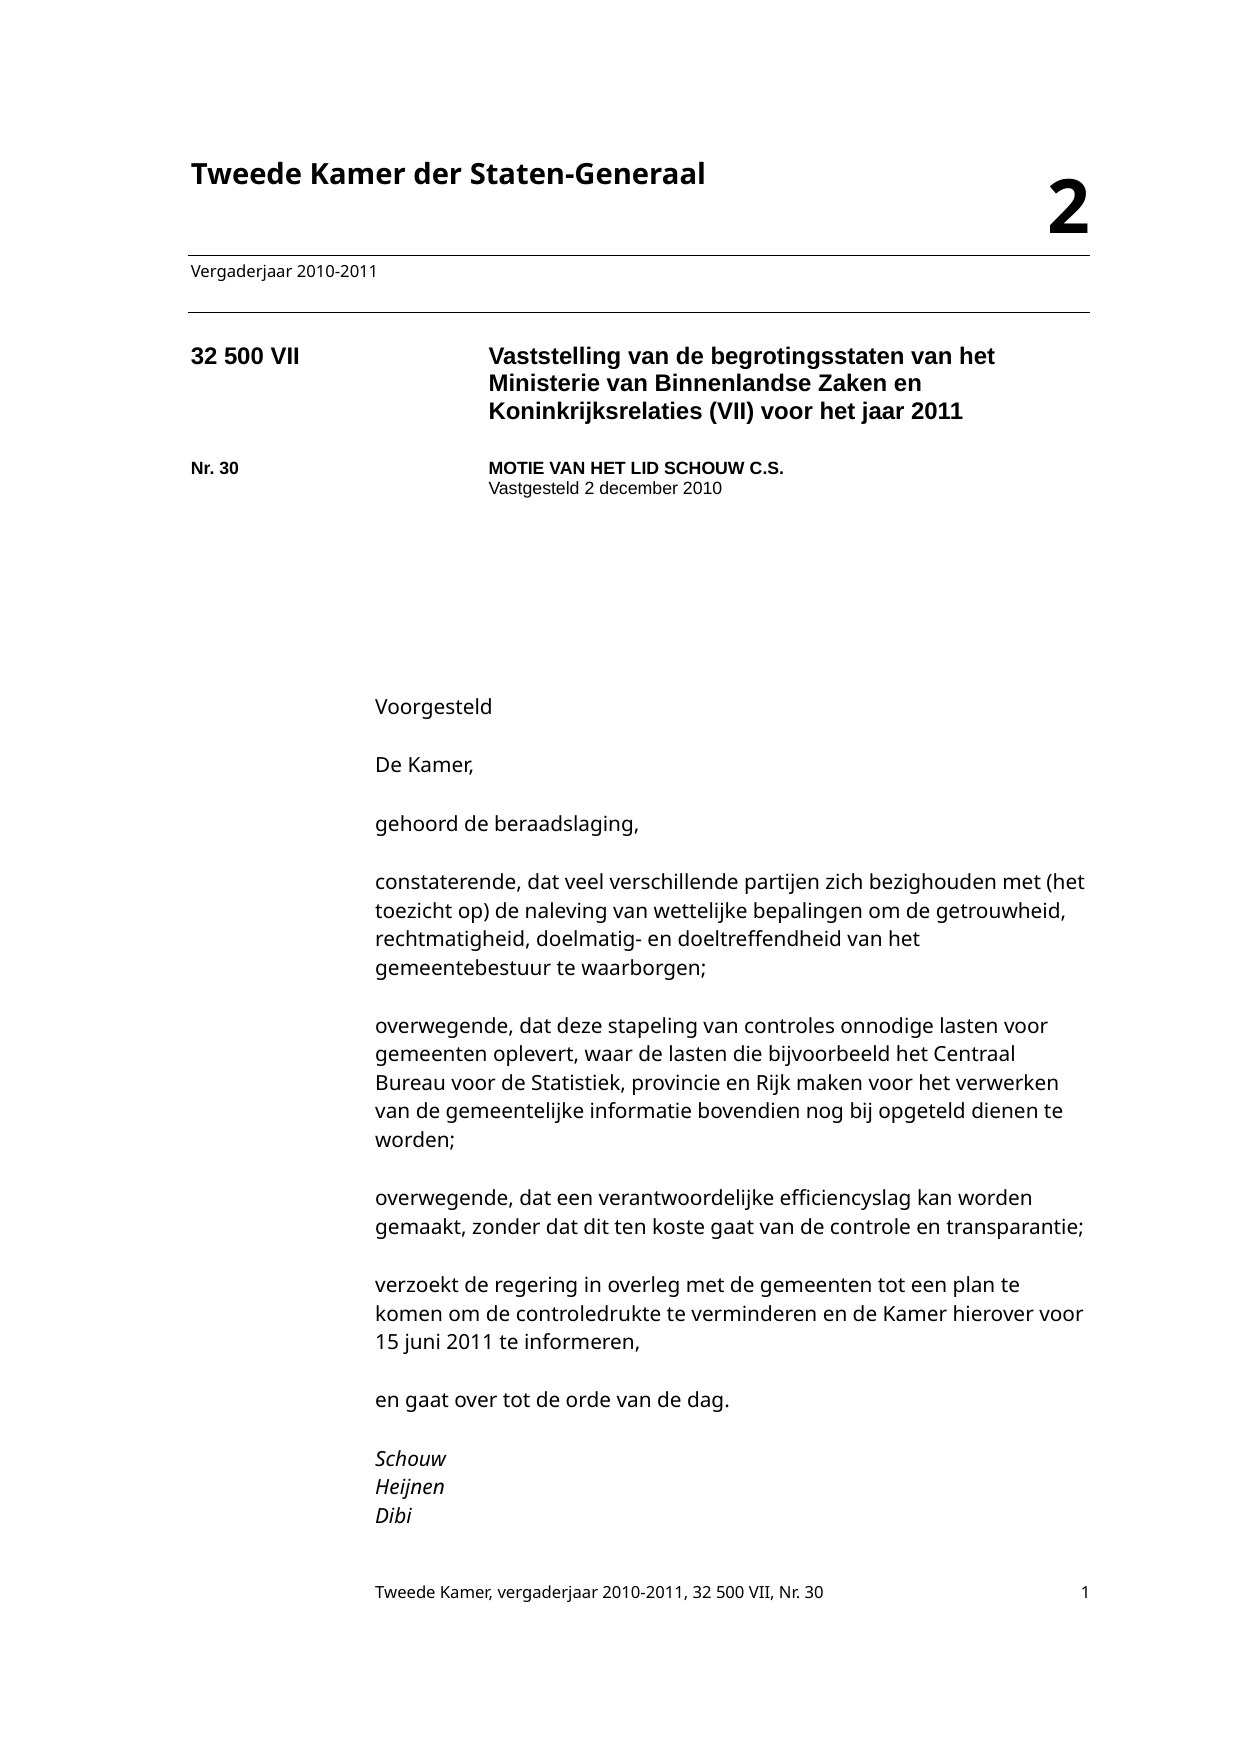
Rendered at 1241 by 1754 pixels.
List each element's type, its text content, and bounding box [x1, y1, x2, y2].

text overwegende, dat deze stapeling van controles onnodige lasten voor gemeenten oplevert, waar de lasten die bijvoorbeeld het Centraal Bureau voor de Statistiek, provincie en Rijk maken voor het verwerken van de gemeentelijke informatie bovendien nog bij opgeteld dienen te worden; [375, 1011, 1090, 1153]
table_cell [485, 313, 1090, 339]
table_cell MOTIE VAN HET LID SCHOUW C.S. Vastgesteld 2 december 2010 [485, 455, 1090, 573]
text Dibi [375, 1501, 1090, 1529]
table_header 2 [910, 150, 1090, 255]
text Voorgesteld [375, 692, 1090, 721]
table_cell Nr. 30 [188, 455, 485, 573]
text Heijnen [375, 1472, 1090, 1501]
table_cell [485, 256, 1090, 312]
text verzoekt de regering in overleg met de gemeenten tot een plan te komen om de controledrukte te verminderen en de Kamer hierover voor 15 juni 2011 te informeren, [375, 1270, 1090, 1356]
text gehoord de beraadslaging, [375, 809, 1090, 837]
table_cell Vergaderjaar 2010-2011 [188, 256, 485, 312]
text De Kamer, [375, 751, 1090, 779]
table_cell [188, 313, 485, 339]
text overwegende, dat een verantwoordelijke efficiencyslag kan worden gemaakt, zonder dat dit ten koste gaat van de controle en transparantie; [375, 1183, 1090, 1240]
table_header Tweede Kamer der Staten-Generaal [188, 150, 909, 255]
text constaterende, dat veel verschillende partijen zich bezighouden met (het toezicht op) de naleving van wettelijke bepalingen om de getrouwheid, rechtmatigheid, doelmatig- en doeltreffendheid van het gemeentebestuur te waarborgen; [375, 867, 1090, 981]
text Schouw [375, 1444, 1090, 1472]
table_cell 32 500 VII [188, 339, 485, 454]
text en gaat over tot de orde van de dag. [375, 1386, 1090, 1414]
table_cell Vaststelling van de begrotingsstaten van het Ministerie van Binnenlandse Zaken en Koninkrijksrelaties (VII) voor het jaar 2011 [485, 339, 1090, 454]
